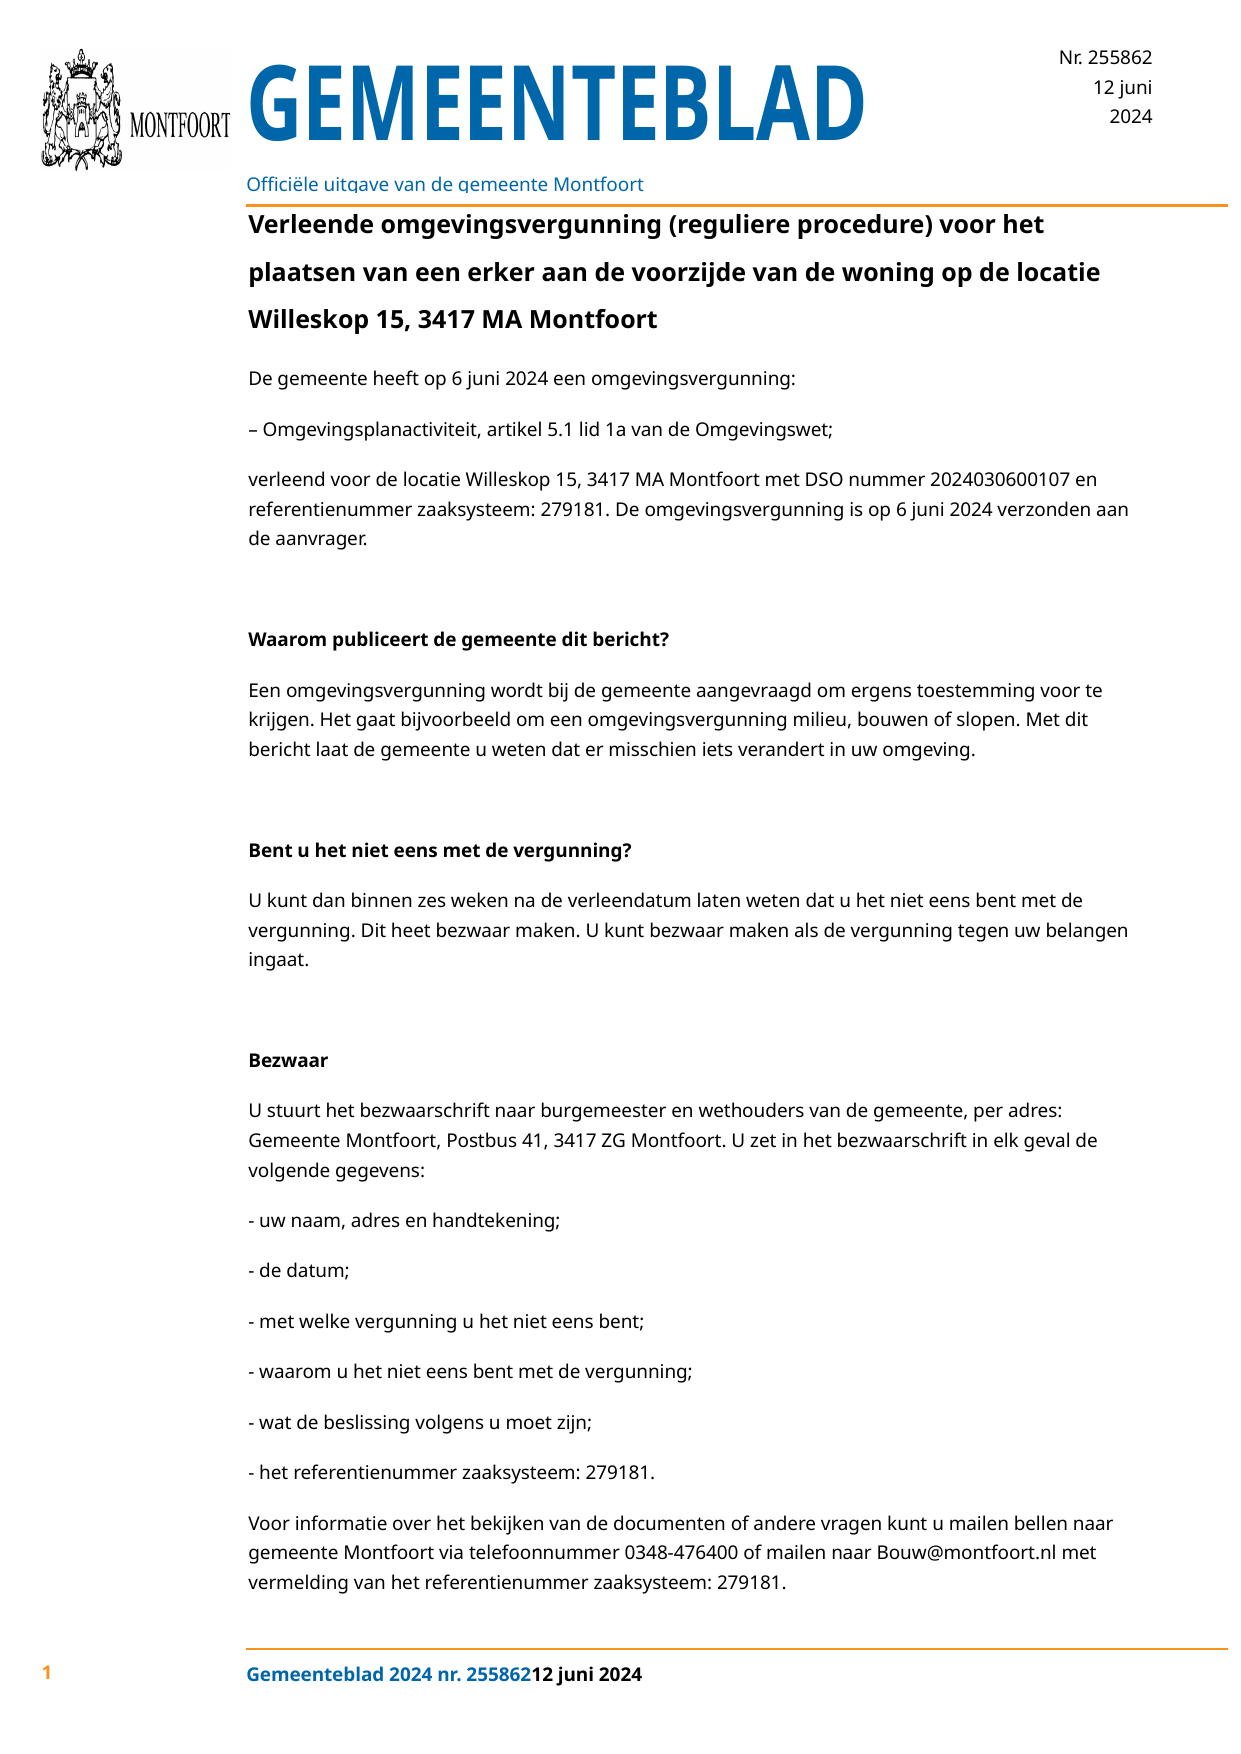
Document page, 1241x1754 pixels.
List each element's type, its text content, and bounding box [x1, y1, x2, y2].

picture [41, 47, 231, 172]
text Bezwaar [248, 1047, 1152, 1073]
text Verleende omgevingsvergunning (reguliere procedure) voor het plaatsen van een erker aan de voorzijde van de woning op de locatie Willeskop 15, 3417 MA Montfoort [248, 207, 1152, 336]
text U stuurt het bezwaarschrift naar burgemeester en wethouders van de gemeente, per adres: Gemeente Montfoort, Postbus 41, 3417 ZG Montfoort. U zet in het bezwaarschrift in elk geval de volgende gegevens: [248, 1098, 1152, 1182]
text - waarom u het niet eens bent met de vergunning; [248, 1358, 1152, 1384]
text – Omgevingsplanactiviteit, artikel 5.1 lid 1a van de Omgevingswet; [248, 416, 1152, 442]
text - met welke vergunning u het niet eens bent; [248, 1308, 1152, 1334]
text Een omgevingsvergunning wordt bij de gemeente aangevraagd om ergens toestemming voor te krijgen. Het gaat bijvoorbeeld om een omgevingsvergunning milieu, bouwen of slopen. Met dit bericht laat de gemeente u weten dat er misschien iets verandert in uw omgeving. [248, 677, 1152, 762]
text De gemeente heeft op 6 juni 2024 een omgevingsvergunning: [248, 366, 1152, 391]
text - wat de beslissing volgens u moet zijn; [248, 1409, 1152, 1434]
text - uw naam, adres en handtekening; [248, 1207, 1152, 1233]
text Waarom publiceert de gemeente dit bericht? [248, 626, 1152, 652]
text - het referentienummer zaaksysteem: 279181. [248, 1459, 1152, 1485]
text - de datum; [248, 1258, 1152, 1283]
text verleend voor de locatie Willeskop 15, 3417 MA Montfoort met DSO nummer 2024030600107 en referentienummer zaaksysteem: 279181. De omgevingsvergunning is op 6 juni 2024 verzonden aan de aanvrager. [248, 466, 1152, 551]
text U kunt dan binnen zes weken na de verleendatum laten weten dat u het niet eens bent met de vergunning. Dit heet bezwaar maken. U kunt bezwaar maken als de vergunning tegen uw belangen ingaat. [248, 887, 1152, 972]
text Voor informatie over het bekijken van de documenten of andere vragen kunt u mailen bellen naar gemeente Montfoort via telefoonnummer 0348-476400 of mailen naar Bouw@montfoort.nl met vermelding van het referentienummer zaaksysteem: 279181. [248, 1510, 1152, 1594]
text Bent u het niet eens met de vergunning? [248, 837, 1152, 862]
